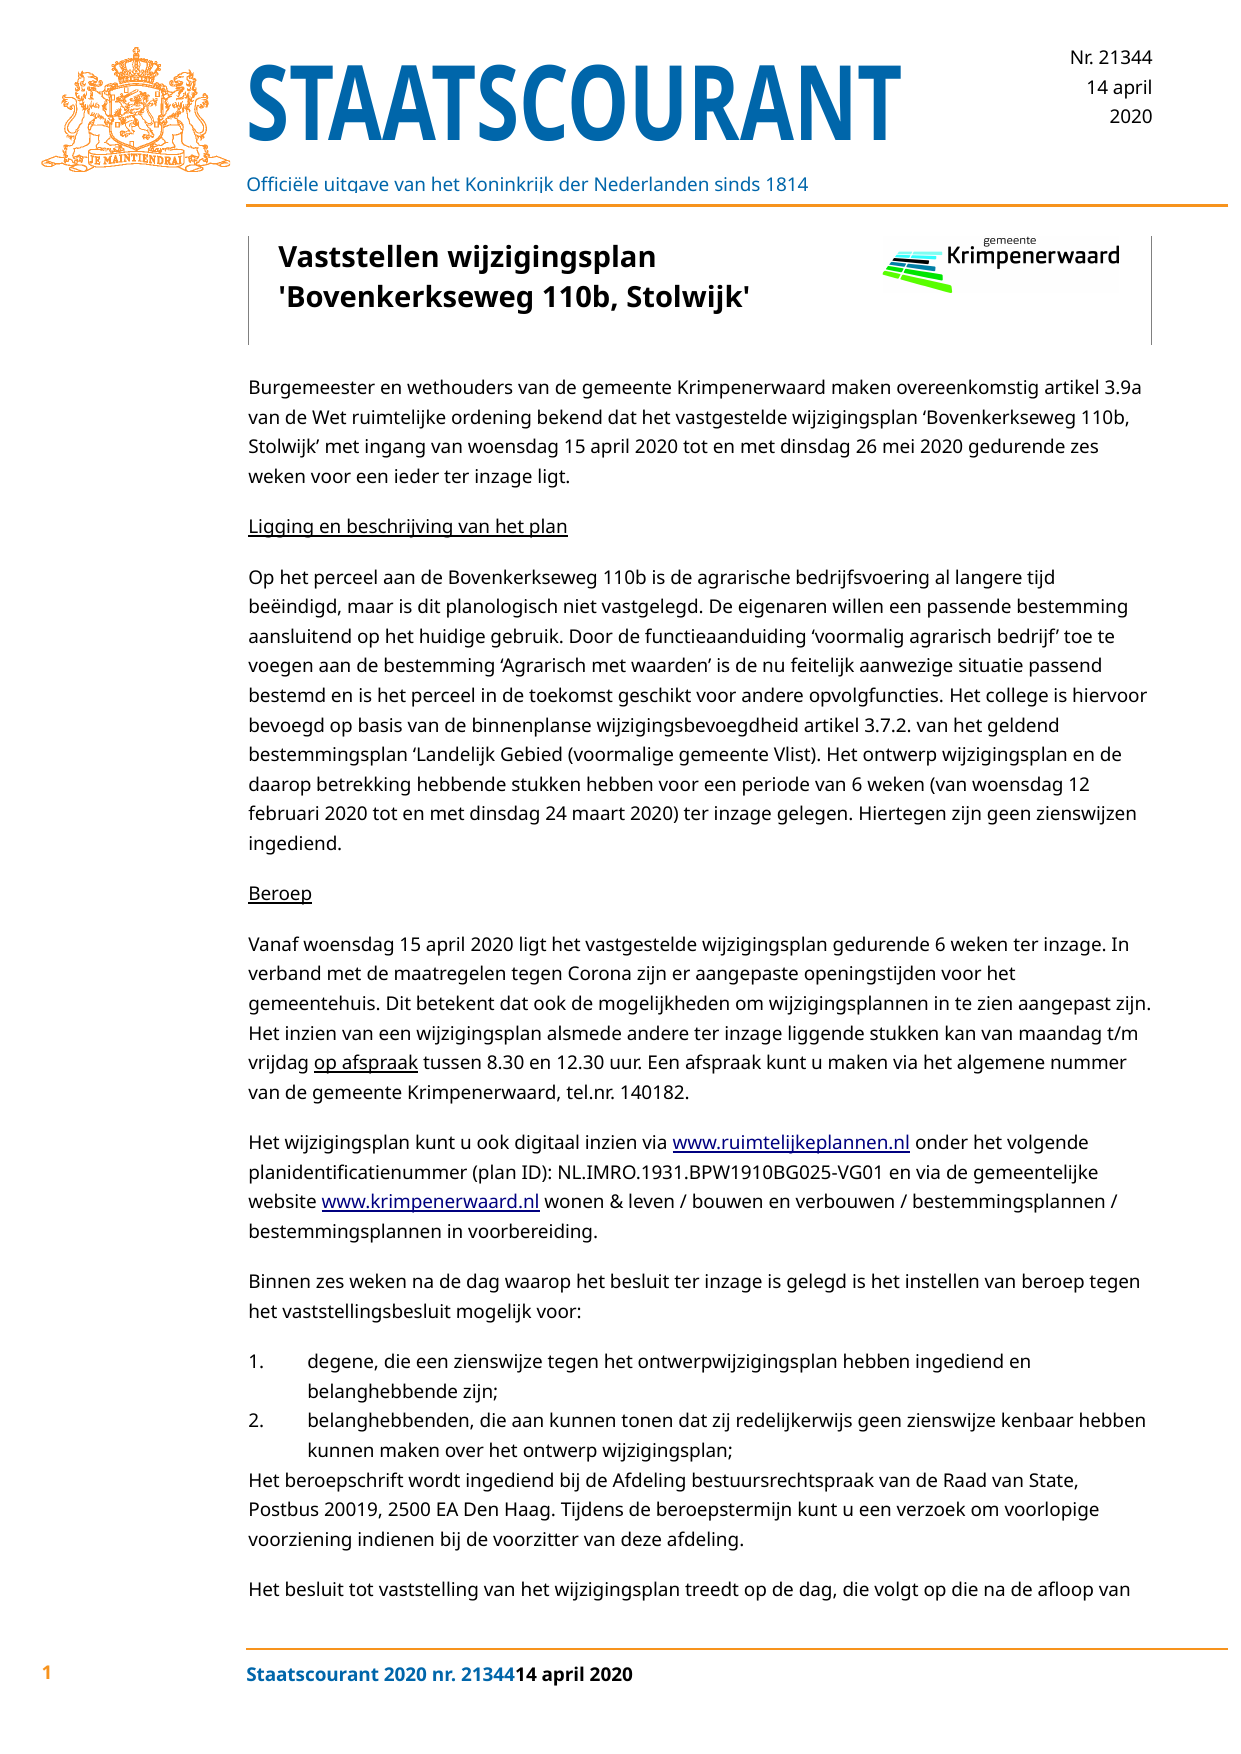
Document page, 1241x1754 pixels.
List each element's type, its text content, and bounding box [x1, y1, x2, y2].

text Burgemeester en wethouders van de gemeente Krimpenerwaard maken overeenkomstig artikel 3.9a van de Wet ruimtelijke ordening bekend dat het vastgestelde wijzigingsplan ‘Bovenkerkseweg 110b, Stolwijk’ met ingang van woensdag 15 april 2020 tot en met dinsdag 26 mei 2020 gedurende zes weken voor een ieder ter inzage ligt. [248, 374, 1152, 489]
table_header Vaststellen wijzigingsplan 'Bovenkerkseweg 110b, Stolwijk' [249, 236, 850, 345]
table_header [850, 236, 1151, 345]
picture [882, 236, 1119, 293]
text Vanaf woensdag 15 april 2020 ligt het vastgestelde wijzigingsplan gedurende 6 weken ter inzage. In verband met de maatregelen tegen Corona zijn er aangepaste openingstijden voor het gemeentehuis. Dit betekent dat ook de mogelijkheden om wijzigingsplannen in te zien aangepast zijn. Het inzien van een wijzigingsplan alsmede andere ter inzage liggende stukken kan van maandag t/m vrijdag op afspraak tussen 8.30 en 12.30 uur. Een afspraak kunt u maken via het algemene nummer van de gemeente Krimpenerwaard, tel.nr. 140182. [248, 931, 1152, 1104]
text Ligging en beschrijving van het plan [248, 513, 1152, 539]
text Binnen zes weken na de dag waarop het besluit ter inzage is gelegd is het instellen van beroep tegen het vaststellingsbesluit mogelijk voor: [248, 1268, 1152, 1324]
text Het beroepschrift wordt ingediend bij de Afdeling bestuursrechtspraak van de Raad van State, Postbus 20019, 2500 EA Den Haag. Tijdens de beroepstermijn kunt u een verzoek om voorlopige voorziening indienen bij de voorzitter van deze afdeling. [248, 1467, 1152, 1552]
list degene, die een zienswijze tegen het ontwerpwijzigingsplan hebben ingediend en belanghebbende zijn; [248, 1348, 1152, 1404]
text Op het perceel aan de Bovenkerkseweg 110b is de agrarische bedrijfsvoering al langere tijd beëindigd, maar is dit planologisch niet vastgelegd. De eigenaren willen een passende bestemming aansluitend op het huidige gebruik. Door de functieaanduiding ‘voormalig agrarisch bedrijf’ toe te voegen aan de bestemming ‘Agrarisch met waarden’ is de nu feitelijk aanwezige situatie passend bestemd en is het perceel in de toekomst geschikt voor andere opvolgfuncties. Het college is hiervoor bevoegd op basis van de binnenplanse wijzigingsbevoegdheid artikel 3.7.2. van het geldend bestemmingsplan ‘Landelijk Gebied (voormalige gemeente Vlist). Het ontwerp wijzigingsplan en de daarop betrekking hebbende stukken hebben voor een periode van 6 weken (van woensdag 12 februari 2020 tot en met dinsdag 24 maart 2020) ter inzage gelegen. Hiertegen zijn geen zienswijzen ingediend. [248, 564, 1152, 856]
picture [41, 47, 231, 172]
list belanghebbenden, die aan kunnen tonen dat zij redelijkerwijs geen zienswijze kenbaar hebben kunnen maken over het ontwerp wijzigingsplan; [248, 1408, 1152, 1463]
text Beroep [248, 881, 1152, 906]
text Het wijzigingsplan kunt u ook digitaal inzien via www.ruimtelijkeplannen.nl onder het volgende planidentificatienummer (plan ID): NL.IMRO.1931.BPW1910BG025-VG01 en via de gemeentelijke website www.krimpenerwaard.nl wonen & leven / bouwen en verbouwen / bestemmingsplannen / bestemmingsplannen in voorbereiding. [248, 1129, 1152, 1244]
text Het besluit tot vaststelling van het wijzigingsplan treedt op de dag, die volgt op die na de afloop van [248, 1576, 1152, 1602]
